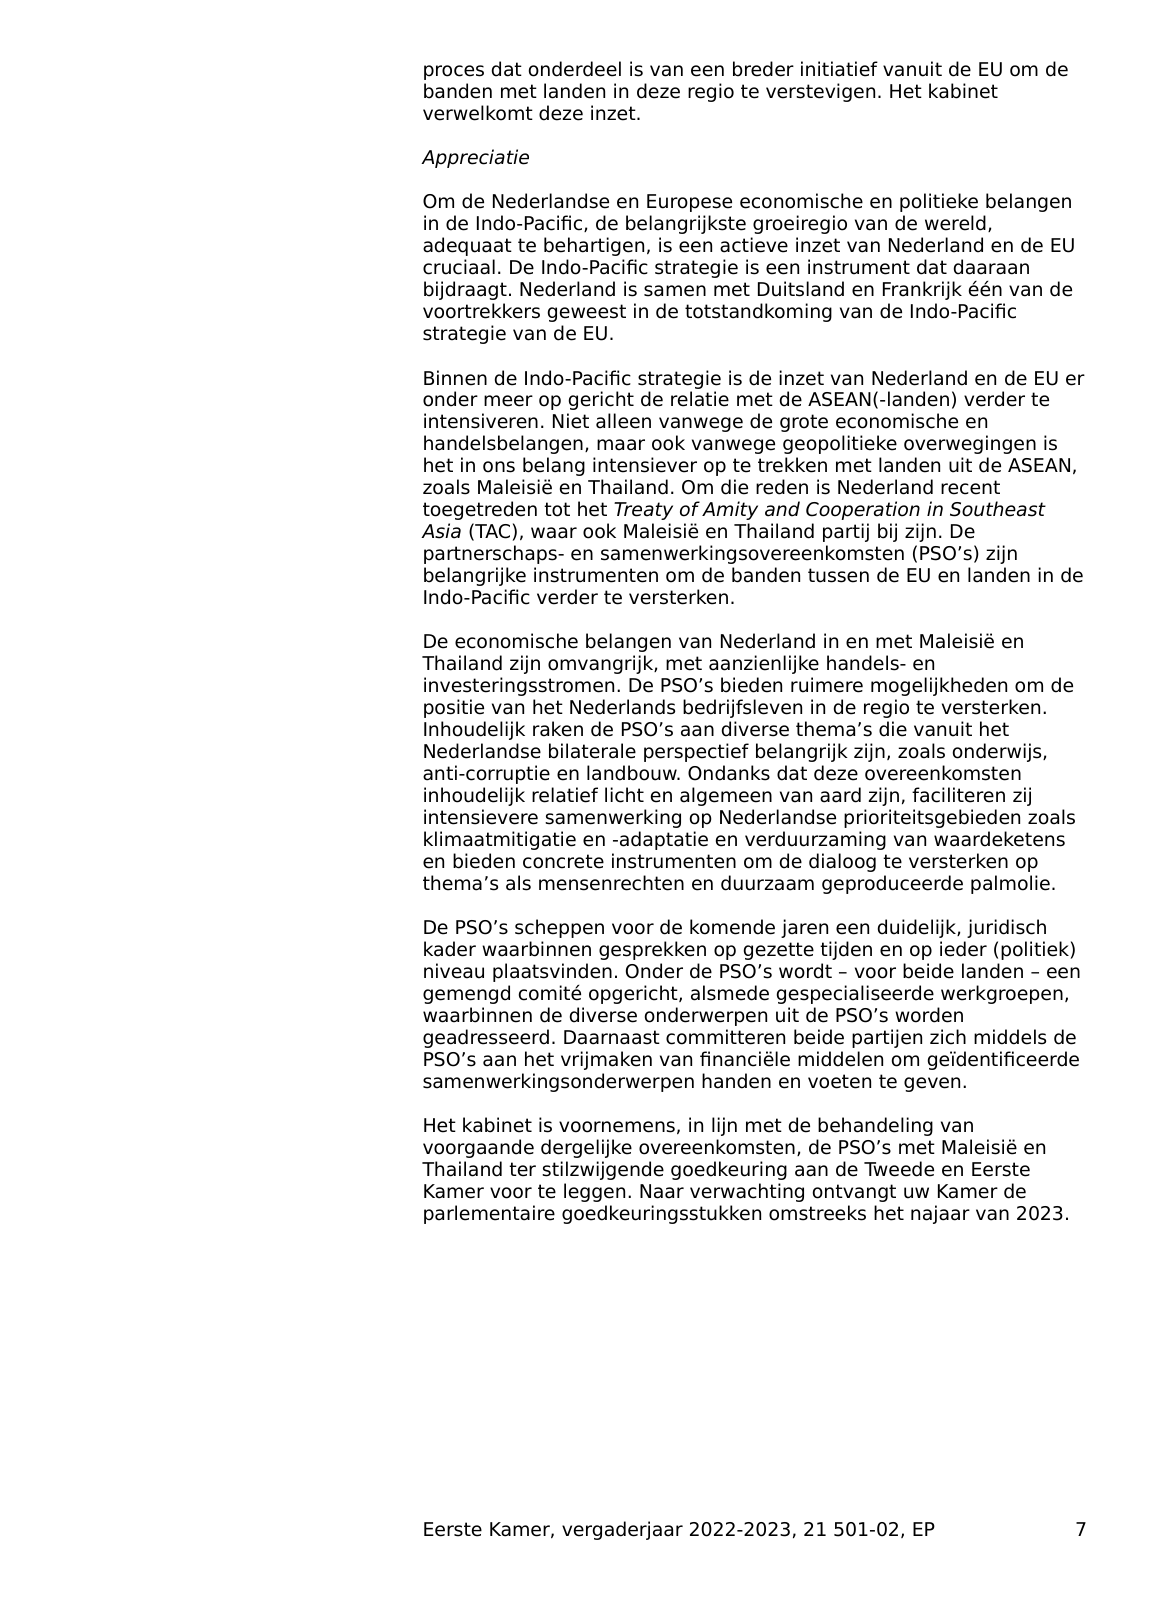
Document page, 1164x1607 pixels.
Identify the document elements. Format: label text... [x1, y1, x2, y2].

subtitle Appreciatie [422, 147, 1087, 169]
text De economische belangen van Nederland in en met Maleisië en Thailand zijn omvangrijk, met aanzienlijke handels- en investeringsstromen. De PSO’s bieden ruimere mogelijkheden om de positie van het Nederlands bedrijfsleven in de regio te versterken. Inhoudelijk raken de PSO’s aan diverse thema’s die vanuit het Nederlandse bilaterale perspectief belangrijk zijn, zoals onderwijs, anti-corruptie en landbouw. Ondanks dat deze overeenkomsten inhoudelijk relatief licht en algemeen van aard zijn, faciliteren zij intensievere samenwerking op Nederlandse prioriteitsgebieden zoals klimaatmitigatie en -adaptatie en verduurzaming van waardeketens en bieden concrete instrumenten om de dialoog te versterken op thema’s als mensenrechten en duurzaam geproduceerde palmolie. [422, 631, 1087, 895]
text Het kabinet is voornemens, in lijn met de behandeling van voorgaande dergelijke overeenkomsten, de PSO’s met Maleisië en Thailand ter stilzwijgende goedkeuring aan de Tweede en Eerste Kamer voor te leggen. Naar verwachting ontvangt uw Kamer de parlementaire goedkeuringsstukken omstreeks het najaar van 2023. [422, 1115, 1087, 1225]
text De PSO’s scheppen voor de komende jaren een duidelijk, juridisch kader waarbinnen gesprekken op gezette tijden en op ieder (politiek) niveau plaatsvinden. Onder de PSO’s wordt – voor beide landen – een gemengd comité opgericht, alsmede gespecialiseerde werkgroepen, waarbinnen de diverse onderwerpen uit de PSO’s worden geadresseerd. Daarnaast committeren beide partijen zich middels de PSO’s aan het vrijmaken van financiële middelen om geïdentificeerde samenwerkingsonderwerpen handen en voeten te geven. [422, 917, 1087, 1093]
text Om de Nederlandse en Europese economische en politieke belangen in de Indo-Pacific, de belangrijkste groeiregio van de wereld, adequaat te behartigen, is een actieve inzet van Nederland en de EU cruciaal. De Indo-Pacific strategie is een instrument dat daaraan bijdraagt. Nederland is samen met Duitsland en Frankrijk één van de voortrekkers geweest in de totstandkoming van de Indo-Pacific strategie van de EU. [422, 191, 1087, 345]
text proces dat onderdeel is van een breder initiatief vanuit de EU om de banden met landen in deze regio te verstevigen. Het kabinet verwelkomt deze inzet. [422, 59, 1087, 125]
text Binnen de Indo-Pacific strategie is de inzet van Nederland en de EU er onder meer op gericht de relatie met de ASEAN(-landen) verder te intensiveren. Niet alleen vanwege de grote economische en handelsbelangen, maar ook vanwege geopolitieke overwegingen is het in ons belang intensiever op te trekken met landen uit de ASEAN, zoals Maleisië en Thailand. Om die reden is Nederland recent toegetreden tot het Treaty of Amity and Cooperation in Southeast Asia (TAC), waar ook Maleisië en Thailand partij bij zijn. De partnerschaps- en samenwerkingsovereenkomsten (PSO’s) zijn belangrijke instrumenten om de banden tussen de EU en landen in de Indo-Pacific verder te versterken. [422, 367, 1087, 609]
